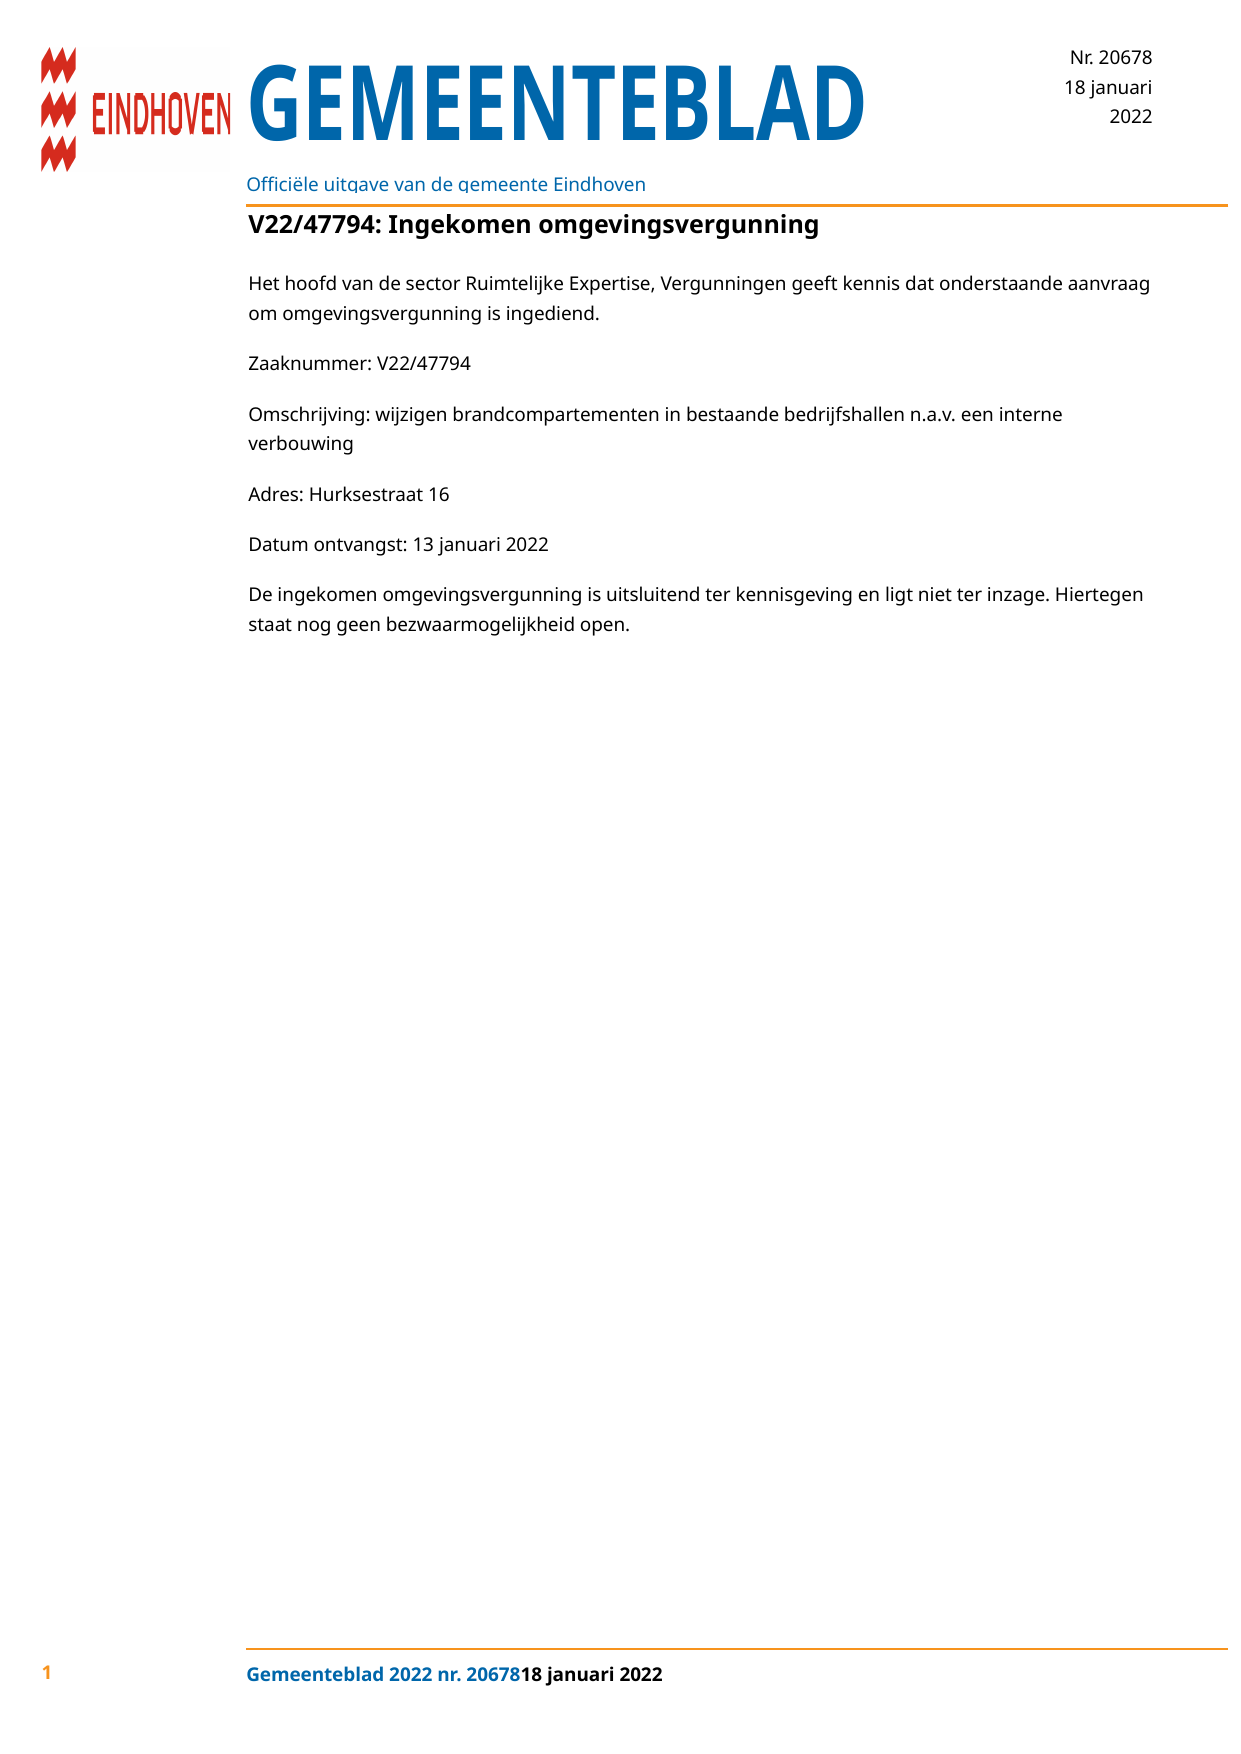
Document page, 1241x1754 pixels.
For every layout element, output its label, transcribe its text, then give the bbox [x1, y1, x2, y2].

text De ingekomen omgevingsvergunning is uitsluitend ter kennisgeving en ligt niet ter inzage. Hiertegen staat nog geen bezwaarmogelijkheid open. [248, 582, 1152, 637]
text V22/47794: Ingekomen omgevingsvergunning [248, 207, 1152, 241]
text Omschrijving: wijzigen brandcompartementen in bestaande bedrijfshallen n.a.v. een interne verbouwing [248, 401, 1152, 456]
text Adres: Hurksestraat 16 [248, 481, 1152, 506]
picture [41, 47, 231, 172]
text Datum ontvangst: 13 januari 2022 [248, 531, 1152, 557]
text Het hoofd van de sector Ruimtelijke Expertise, Vergunningen geeft kennis dat onderstaande aanvraag om omgevingsvergunning is ingediend. [248, 270, 1152, 326]
text Zaaknummer: V22/47794 [248, 350, 1152, 376]
